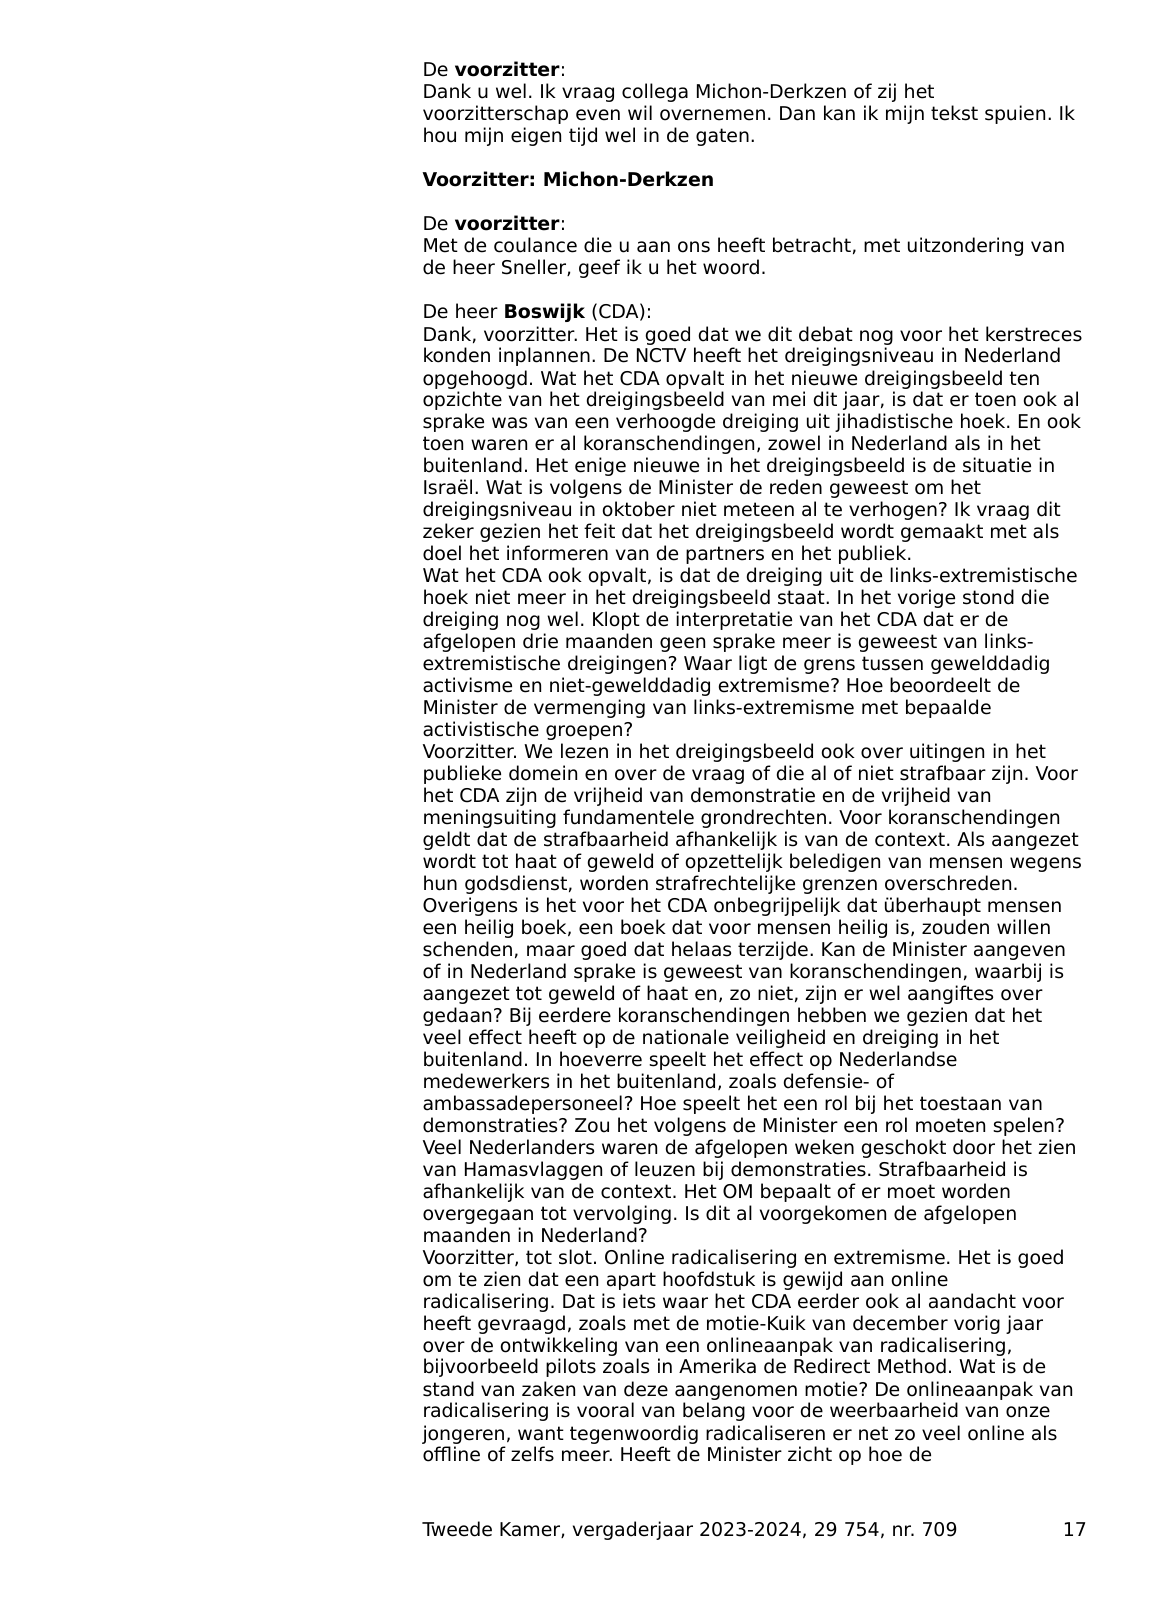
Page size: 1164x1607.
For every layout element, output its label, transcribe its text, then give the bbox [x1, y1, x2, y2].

text De voorzitter: [422, 213, 1087, 235]
text De heer Boswijk (CDA): [422, 301, 1087, 323]
text Wat het CDA ook opvalt, is dat de dreiging uit de links-extremistische hoek niet meer in het dreigingsbeeld staat. In het vorige stond die dreiging nog wel. Klopt de interpretatie van het CDA dat er de afgelopen drie maanden geen sprake meer is geweest van links-extremistische dreigingen? Waar ligt de grens tussen gewelddadig activisme en niet-gewelddadig extremisme? Hoe beoordeelt de Minister de vermenging van links-extremisme met bepaalde activistische groepen? [422, 565, 1087, 741]
text Met de coulance die u aan ons heeft betracht, met uitzondering van de heer Sneller, geef ik u het woord. [422, 235, 1087, 279]
text De voorzitter: [422, 59, 1087, 81]
text Dank u wel. Ik vraag collega Michon-Derkzen of zij het voorzitterschap even wil overnemen. Dan kan ik mijn tekst spuien. Ik hou mijn eigen tijd wel in de gaten. [422, 81, 1087, 147]
text Voorzitter, tot slot. Online radicalisering en extremisme. Het is goed om te zien dat een apart hoofdstuk is gewijd aan online radicalisering. Dat is iets waar het CDA eerder ook al aandacht voor heeft gevraagd, zoals met de motie-Kuik van december vorig jaar over de ontwikkeling van een onlineaanpak van radicalisering, bijvoorbeeld pilots zoals in Amerika de Redirect Method. Wat is de stand van zaken van deze aangenomen motie? De onlineaanpak van radicalisering is vooral van belang voor de weerbaarheid van onze jongeren, want tegenwoordig radicaliseren er net zo veel online als offline of zelfs meer. Heeft de Minister zicht op hoe de [422, 1247, 1087, 1466]
text Voorzitter. We lezen in het dreigingsbeeld ook over uitingen in het publieke domein en over de vraag of die al of niet strafbaar zijn. Voor het CDA zijn de vrijheid van demonstratie en de vrijheid van meningsuiting fundamentele grondrechten. Voor koranschendingen geldt dat de strafbaarheid afhankelijk is van de context. Als aangezet wordt tot haat of geweld of opzettelijk beledigen van mensen wegens hun godsdienst, worden strafrechtelijke grenzen overschreden. Overigens is het voor het CDA onbegrijpelijk dat überhaupt mensen een heilig boek, een boek dat voor mensen heilig is, zouden willen schenden, maar goed dat helaas terzijde. Kan de Minister aangeven of in Nederland sprake is geweest van koranschendingen, waarbij is aangezet tot geweld of haat en, zo niet, zijn er wel aangiftes over gedaan? Bij eerdere koranschendingen hebben we gezien dat het veel effect heeft op de nationale veiligheid en dreiging in het buitenland. In hoeverre speelt het effect op Nederlandse medewerkers in het buitenland, zoals defensie- of ambassadepersoneel? Hoe speelt het een rol bij het toestaan van demonstraties? Zou het volgens de Minister een rol moeten spelen? Veel Nederlanders waren de afgelopen weken geschokt door het zien van Hamasvlaggen of leuzen bij demonstraties. Strafbaarheid is afhankelijk van de context. Het OM bepaalt of er moet worden overgegaan tot vervolging. Is dit al voorgekomen de afgelopen maanden in Nederland? [422, 741, 1087, 1247]
subtitle Voorzitter: Michon-Derkzen [422, 169, 1087, 191]
text Dank, voorzitter. Het is goed dat we dit debat nog voor het kerstreces konden inplannen. De NCTV heeft het dreigingsniveau in Nederland opgehoogd. Wat het CDA opvalt in het nieuwe dreigingsbeeld ten opzichte van het dreigingsbeeld van mei dit jaar, is dat er toen ook al sprake was van een verhoogde dreiging uit jihadistische hoek. En ook toen waren er al koranschendingen, zowel in Nederland als in het buitenland. Het enige nieuwe in het dreigingsbeeld is de situatie in Israël. Wat is volgens de Minister de reden geweest om het dreigingsniveau in oktober niet meteen al te verhogen? Ik vraag dit zeker gezien het feit dat het dreigingsbeeld wordt gemaakt met als doel het informeren van de partners en het publiek. [422, 323, 1087, 565]
